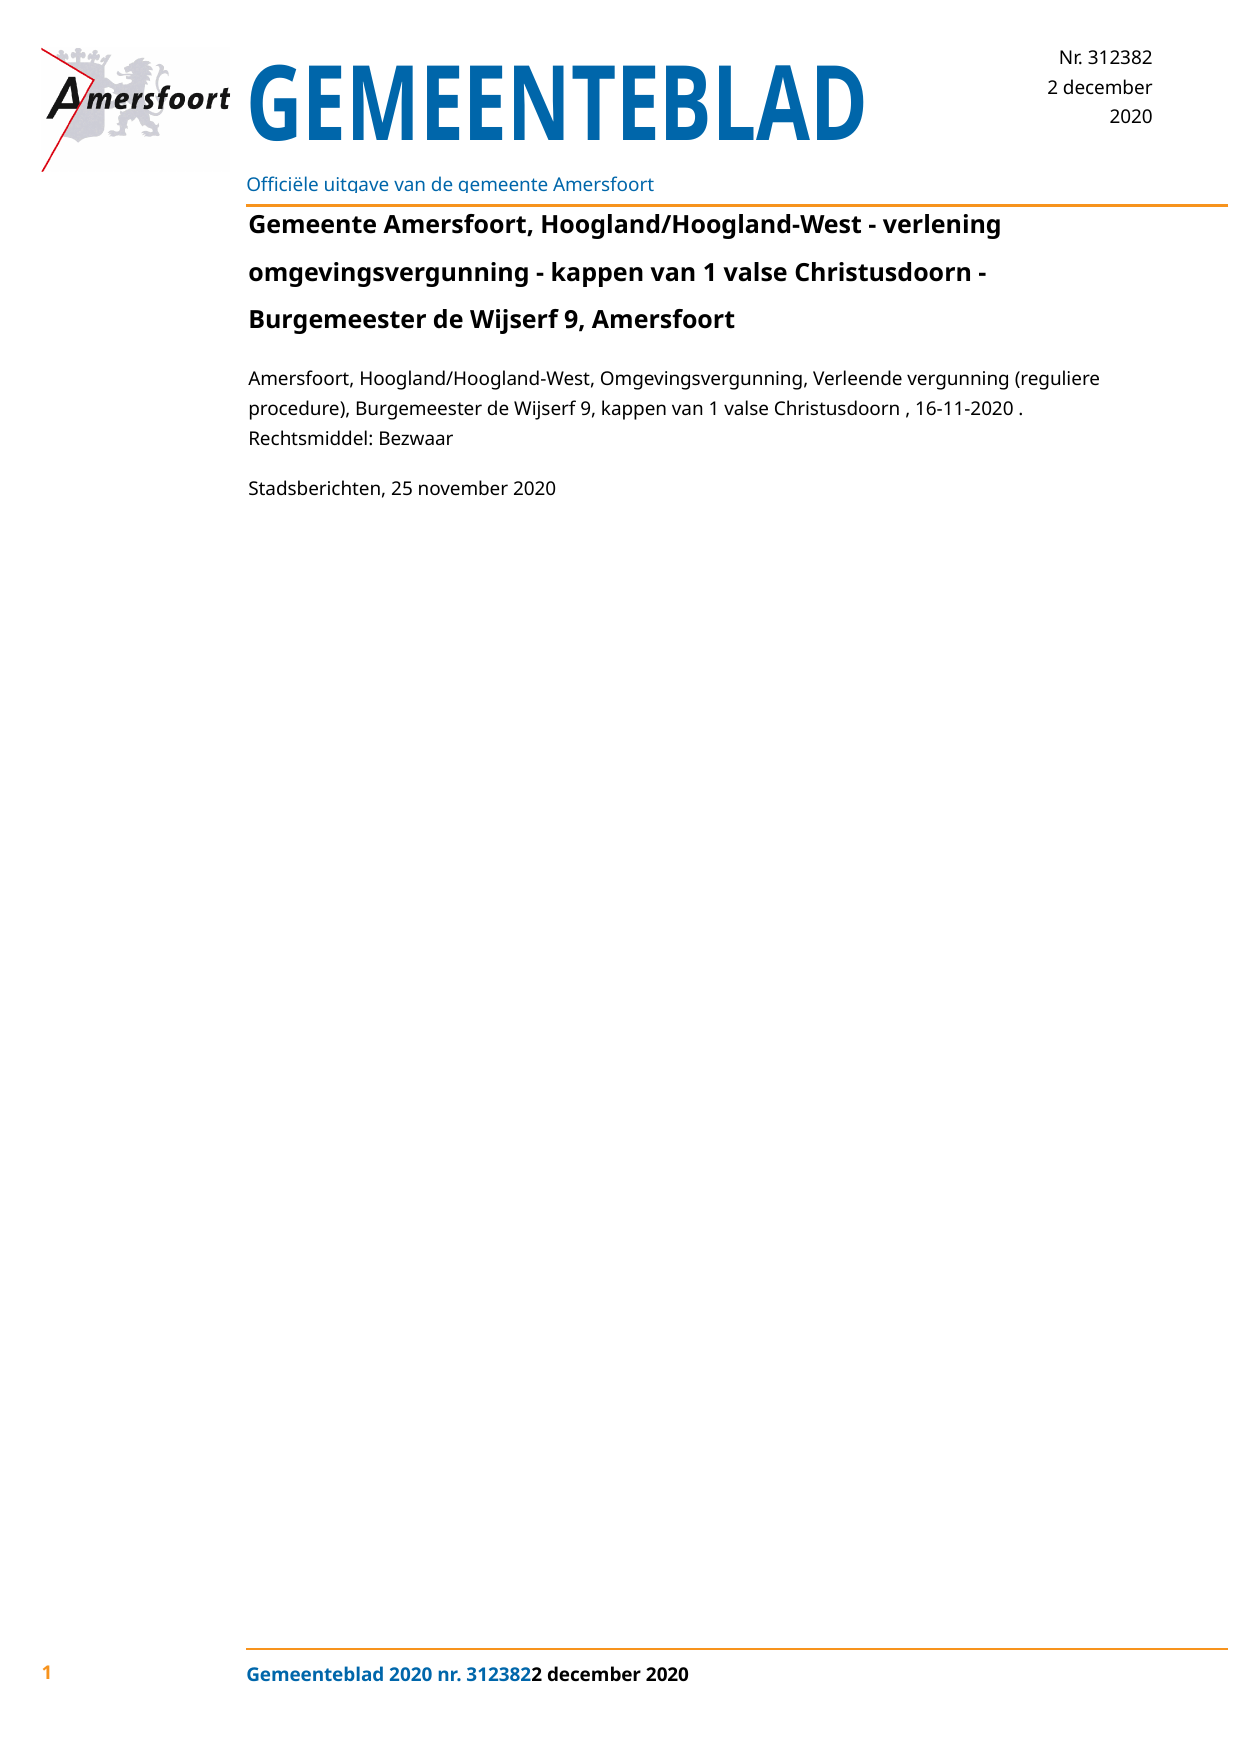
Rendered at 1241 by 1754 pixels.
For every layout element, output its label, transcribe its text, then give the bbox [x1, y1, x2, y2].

text Stadsberichten, 25 november 2020 [248, 475, 1152, 501]
picture [41, 47, 231, 172]
text Gemeente Amersfoort, Hoogland/Hoogland-West - verlening omgevingsvergunning - kappen van 1 valse Christusdoorn - Burgemeester de Wijserf 9, Amersfoort [248, 207, 1152, 336]
text Amersfoort, Hoogland/Hoogland-West, Omgevingsvergunning, Verleende vergunning (reguliere procedure), Burgemeester de Wijserf 9, kappen van 1 valse Christusdoorn , 16-11-2020 . Rechtsmiddel: Bezwaar [248, 366, 1152, 450]
